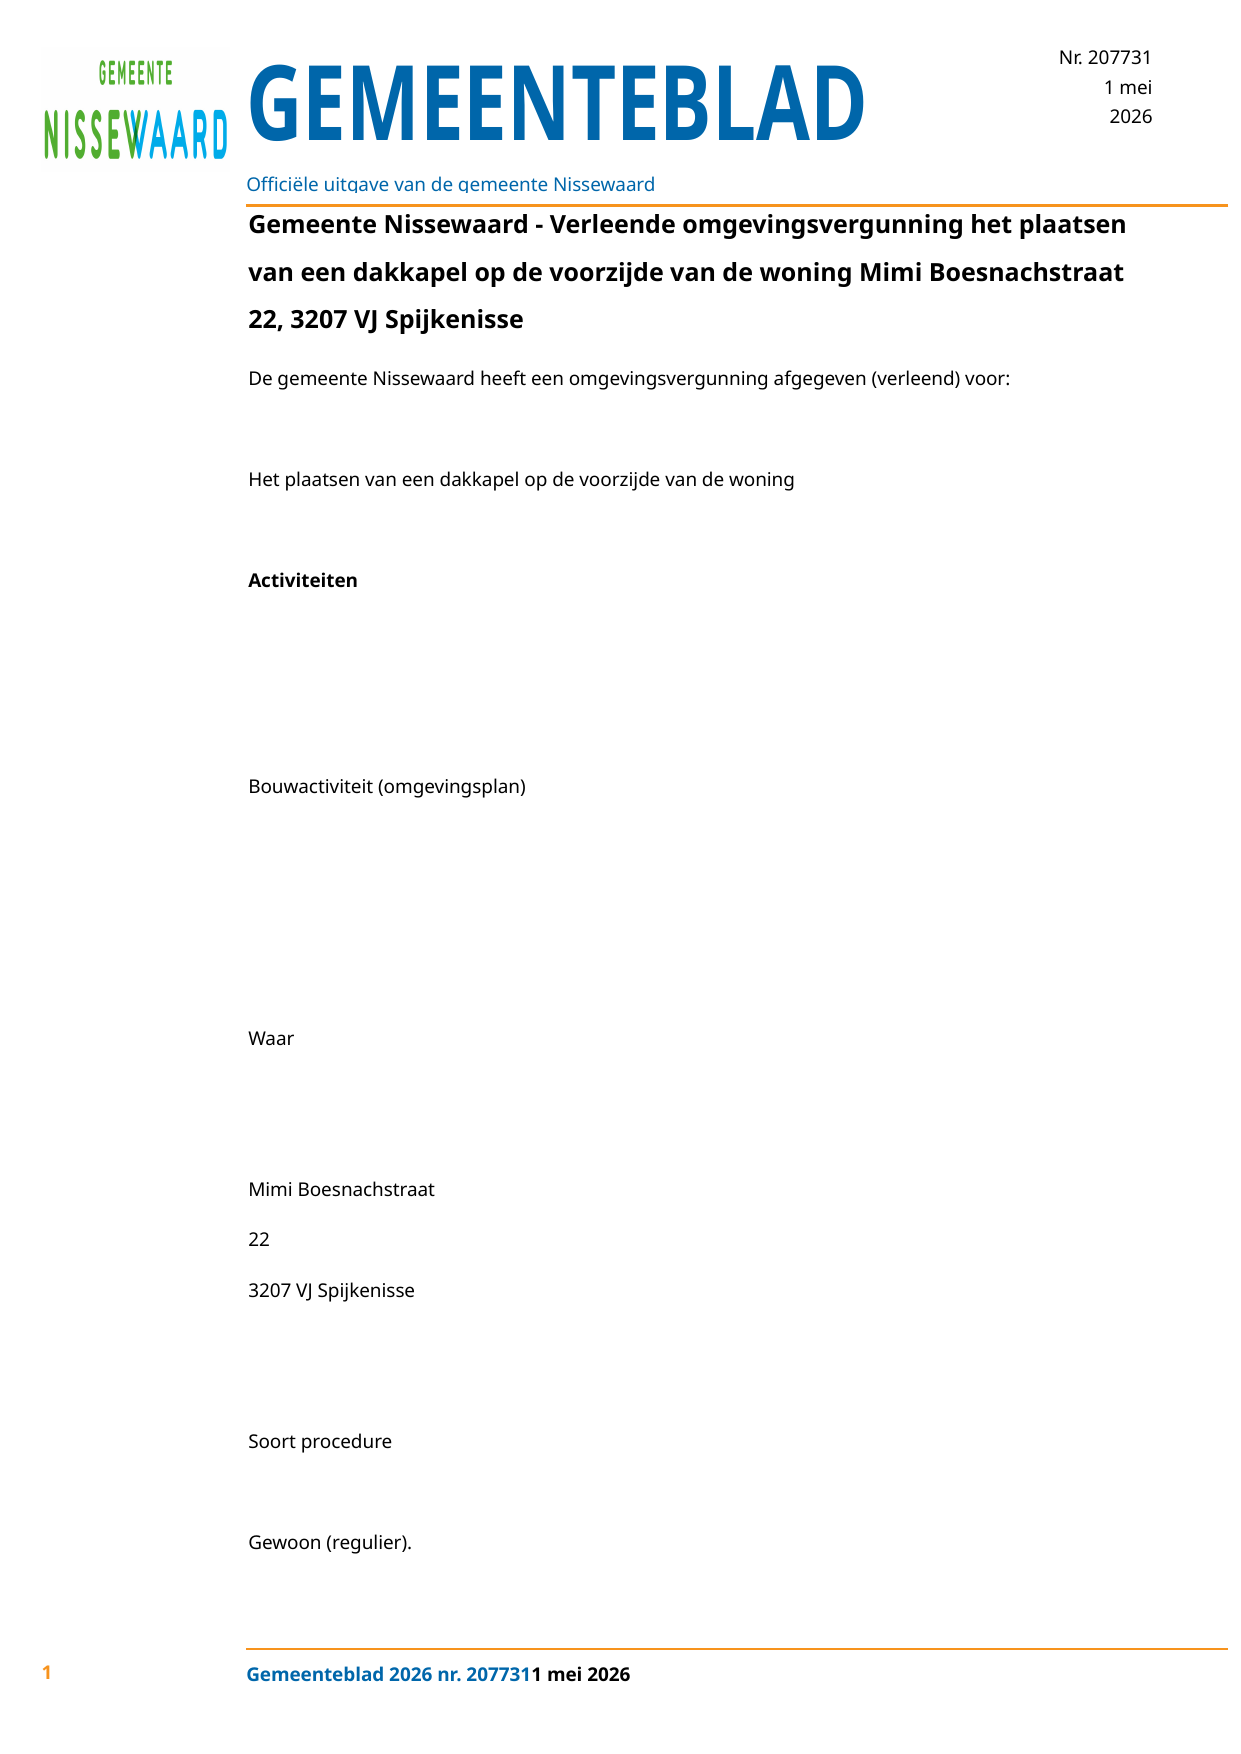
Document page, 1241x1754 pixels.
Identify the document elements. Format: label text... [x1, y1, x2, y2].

picture [41, 47, 231, 172]
text Mimi Boesnachstraat [248, 1176, 1152, 1202]
text Bouwactiviteit (omgevingsplan) [248, 773, 1152, 798]
text Soort procedure [248, 1428, 1152, 1454]
text Gewoon (regulier). [248, 1529, 1152, 1555]
text ﻿ [248, 618, 1152, 647]
text 22 [248, 1227, 1152, 1252]
text Waar [248, 1025, 1152, 1051]
text Gemeente Nissewaard - Verleende omgevingsvergunning het plaatsen van een dakkapel op de voorzijde van de woning Mimi Boesnachstraat 22, 3207 VJ Spijkenisse [248, 207, 1152, 336]
text 3207 VJ Spijkenisse [248, 1277, 1152, 1303]
text Het plaatsen van een dakkapel op de voorzijde van de woning [248, 466, 1152, 492]
text De gemeente Nissewaard heeft een omgevingsvergunning afgegeven (verleend) voor: [248, 366, 1152, 391]
text Activiteiten [248, 567, 1152, 593]
